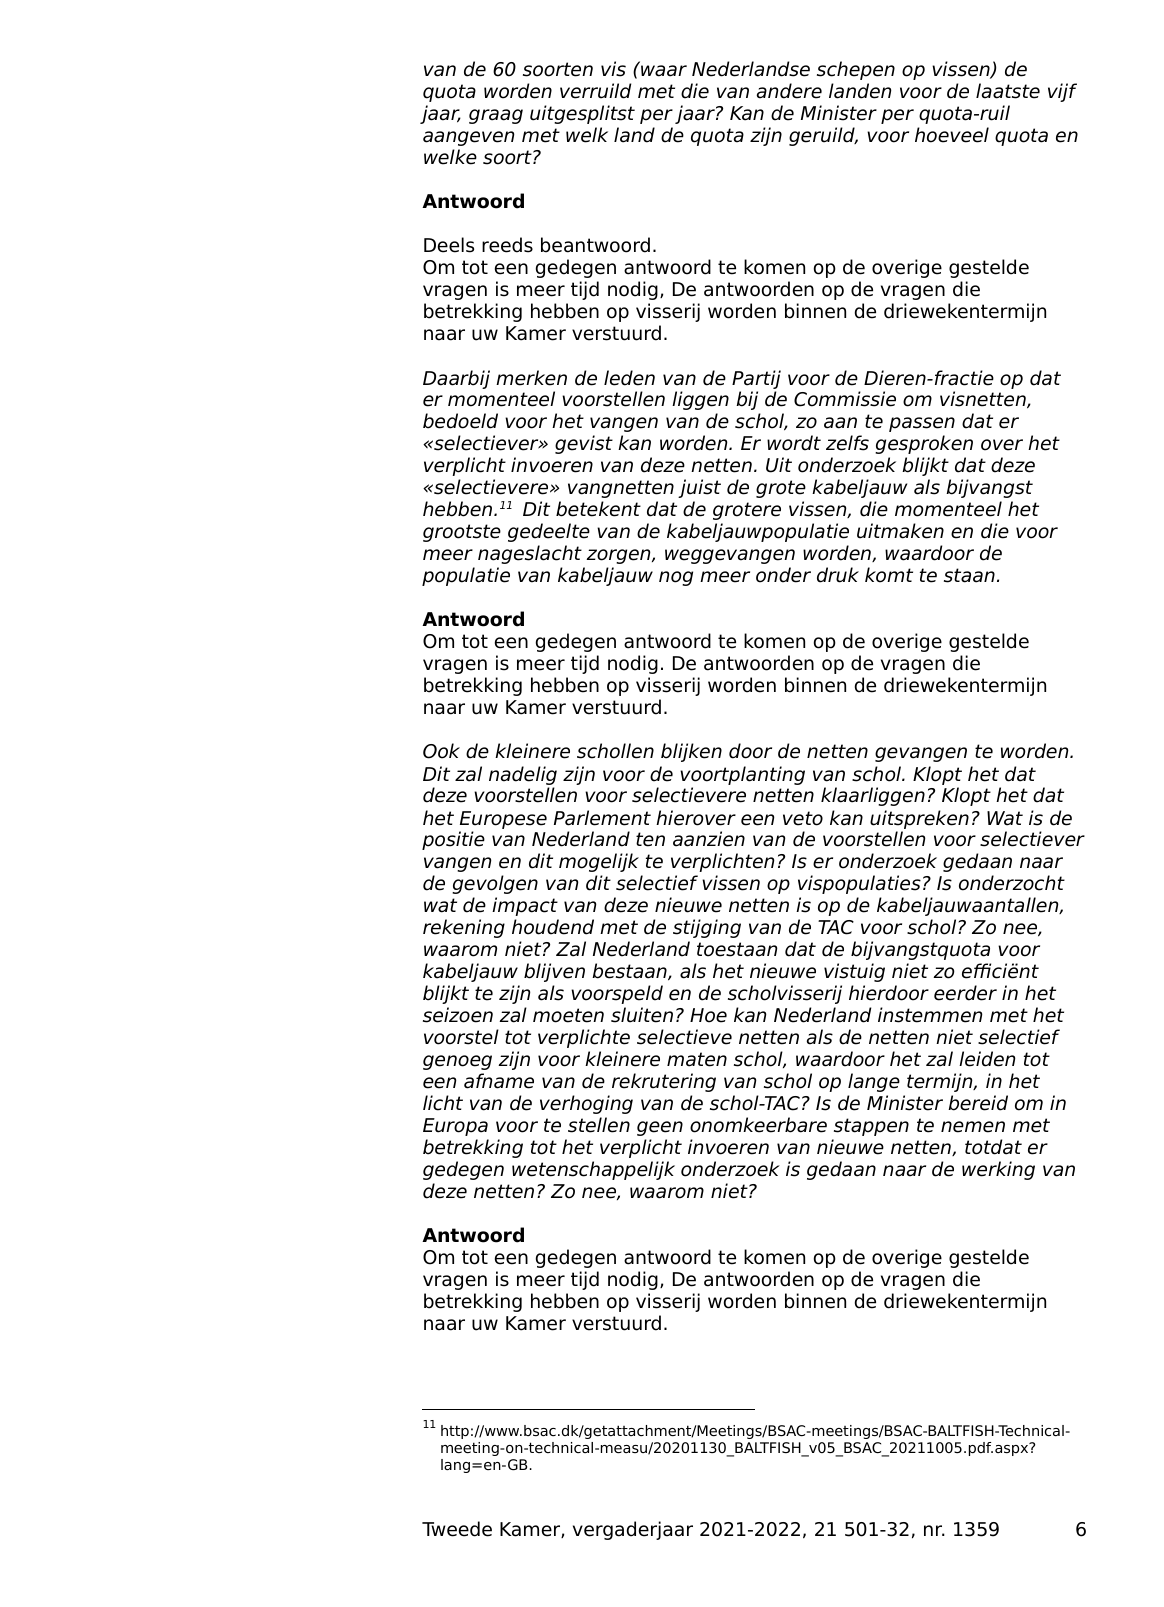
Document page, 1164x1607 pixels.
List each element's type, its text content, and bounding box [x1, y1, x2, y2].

text Deels reeds beantwoord. [422, 235, 1087, 257]
text Om tot een gedegen antwoord te komen op de overige gestelde vragen is meer tijd nodig. De antwoorden op de vragen die betrekking hebben op visserij worden binnen de driewekentermijn naar uw Kamer verstuurd. [422, 631, 1087, 719]
text Om tot een gedegen antwoord te komen op de overige gestelde vragen is meer tijd nodig, De antwoorden op de vragen die betrekking hebben op visserij worden binnen de driewekentermijn naar uw Kamer verstuurd. [422, 257, 1087, 345]
text van de 60 soorten vis (waar Nederlandse schepen op vissen) de quota worden verruild met die van andere landen voor de laatste vijf jaar, graag uitgesplitst per jaar? Kan de Minister per quota-ruil aangeven met welk land de quota zijn geruild, voor hoeveel quota en welke soort? [422, 59, 1087, 169]
subtitle Antwoord [422, 609, 1087, 631]
text Ook de kleinere schollen blijken door de netten gevangen te worden. Dit zal nadelig zijn voor de voortplanting van schol. Klopt het dat deze voorstellen voor selectievere netten klaarliggen? Klopt het dat het Europese Parlement hierover een veto kan uitspreken? Wat is de positie van Nederland ten aanzien van de voorstellen voor selectiever vangen en dit mogelijk te verplichten? Is er onderzoek gedaan naar de gevolgen van dit selectief vissen op vispopulaties? Is onderzocht wat de impact van deze nieuwe netten is op de kabeljauwaantallen, rekening houdend met de stijging van de TAC voor schol? Zo nee, waarom niet? Zal Nederland toestaan dat de bijvangstquota voor kabeljauw blijven bestaan, als het nieuwe vistuig niet zo efficiënt blijkt te zijn als voorspeld en de scholvisserij hierdoor eerder in het seizoen zal moeten sluiten? Hoe kan Nederland instemmen met het voorstel tot verplichte selectieve netten als de netten niet selectief genoeg zijn voor kleinere maten schol, waardoor het zal leiden tot een afname van de rekrutering van schol op lange termijn, in het licht van de verhoging van de schol-TAC? Is de Minister bereid om in Europa voor te stellen geen onomkeerbare stappen te nemen met betrekking tot het verplicht invoeren van nieuwe netten, totdat er gedegen wetenschappelijk onderzoek is gedaan naar de werking van deze netten? Zo nee, waarom niet? [422, 741, 1087, 1203]
subtitle Antwoord [422, 1225, 1087, 1247]
text Daarbij merken de leden van de Partij voor de Dieren-fractie op dat er momenteel voorstellen liggen bij de Commissie om visnetten, bedoeld voor het vangen van de schol, zo aan te passen dat er «selectiever» gevist kan worden. Er wordt zelfs gesproken over het verplicht invoeren van deze netten. Uit onderzoek blijkt dat deze «selectievere» vangnetten juist de grote kabeljauw als bijvangst hebben. Dit betekent dat de grotere vissen, die momenteel het grootste gedeelte van de kabeljauwpopulatie uitmaken en die voor meer nageslacht zorgen, weggevangen worden, waardoor de populatie van kabeljauw nog meer onder druk komt te staan. [422, 367, 1087, 587]
subtitle Antwoord [422, 191, 1087, 213]
text Om tot een gedegen antwoord te komen op de overige gestelde vragen is meer tijd nodig, De antwoorden op de vragen die betrekking hebben op visserij worden binnen de driewekentermijn naar uw Kamer verstuurd. [422, 1247, 1087, 1335]
text http://www.bsac.dk/getattachment/Meetings/BSAC-meetings/BSAC-BALTFISH-Technical-meeting-on-technical-measu/20201130_BALTFISH_v05_BSAC_20211005.pdf.aspx?lang=en-GB. [422, 1418, 1087, 1474]
